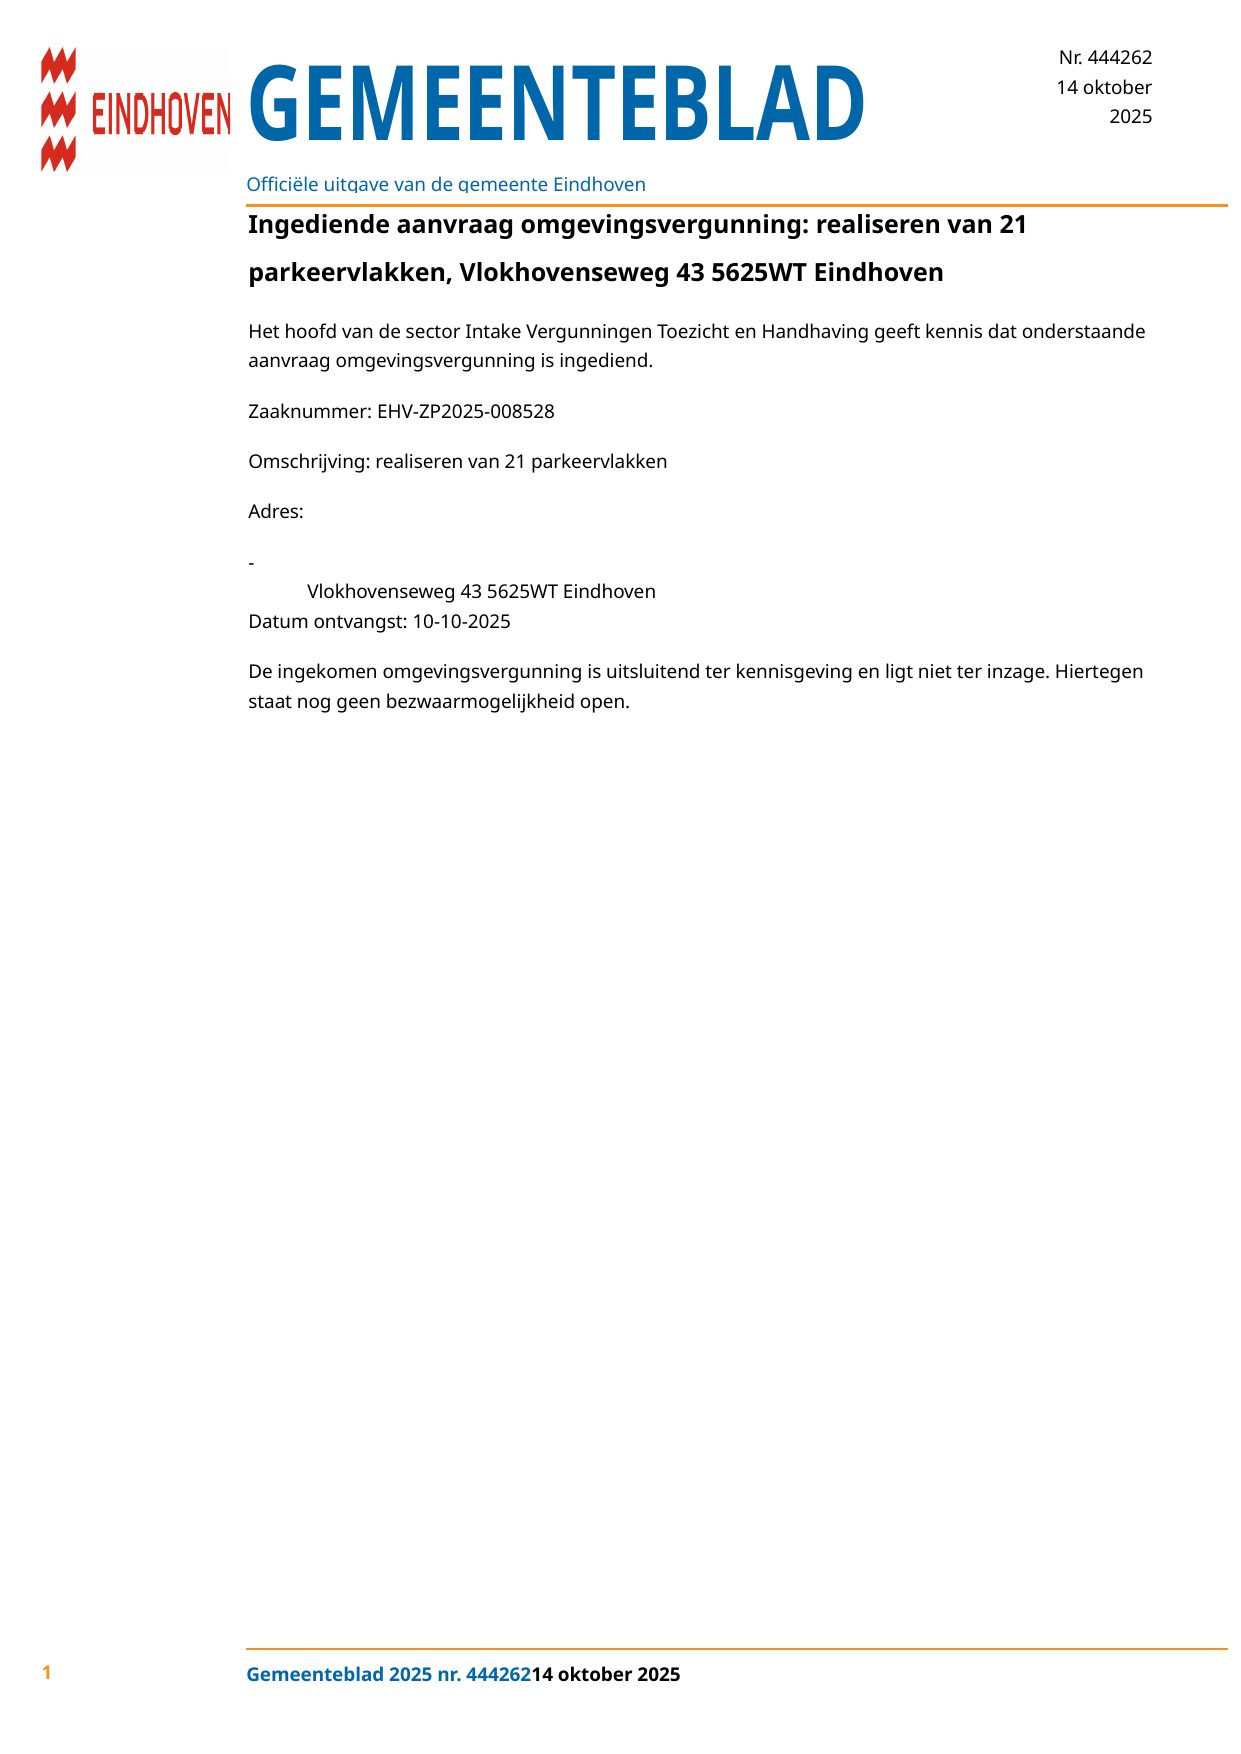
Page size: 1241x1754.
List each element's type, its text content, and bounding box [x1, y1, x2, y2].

text Het hoofd van de sector Intake Vergunningen Toezicht en Handhaving geeft kennis dat onderstaande aanvraag omgevingsvergunning is ingediend. [248, 318, 1152, 373]
text Ingediende aanvraag omgevingsvergunning: realiseren van 21 parkeervlakken, Vlokhovenseweg 43 5625WT Eindhoven [248, 207, 1152, 288]
text Datum ontvangst: 10-10-2025 [248, 608, 1152, 634]
text Adres: [248, 499, 1152, 524]
text Zaaknummer: EHV-ZP2025-008528 [248, 398, 1152, 424]
list Vlokhovenseweg 43 5625WT Eindhoven [248, 579, 1152, 604]
text Omschrijving: realiseren van 21 parkeervlakken [248, 448, 1152, 474]
text De ingekomen omgevingsvergunning is uitsluitend ter kennisgeving en ligt niet ter inzage. Hiertegen staat nog geen bezwaarmogelijkheid open. [248, 659, 1152, 714]
picture [41, 47, 231, 172]
